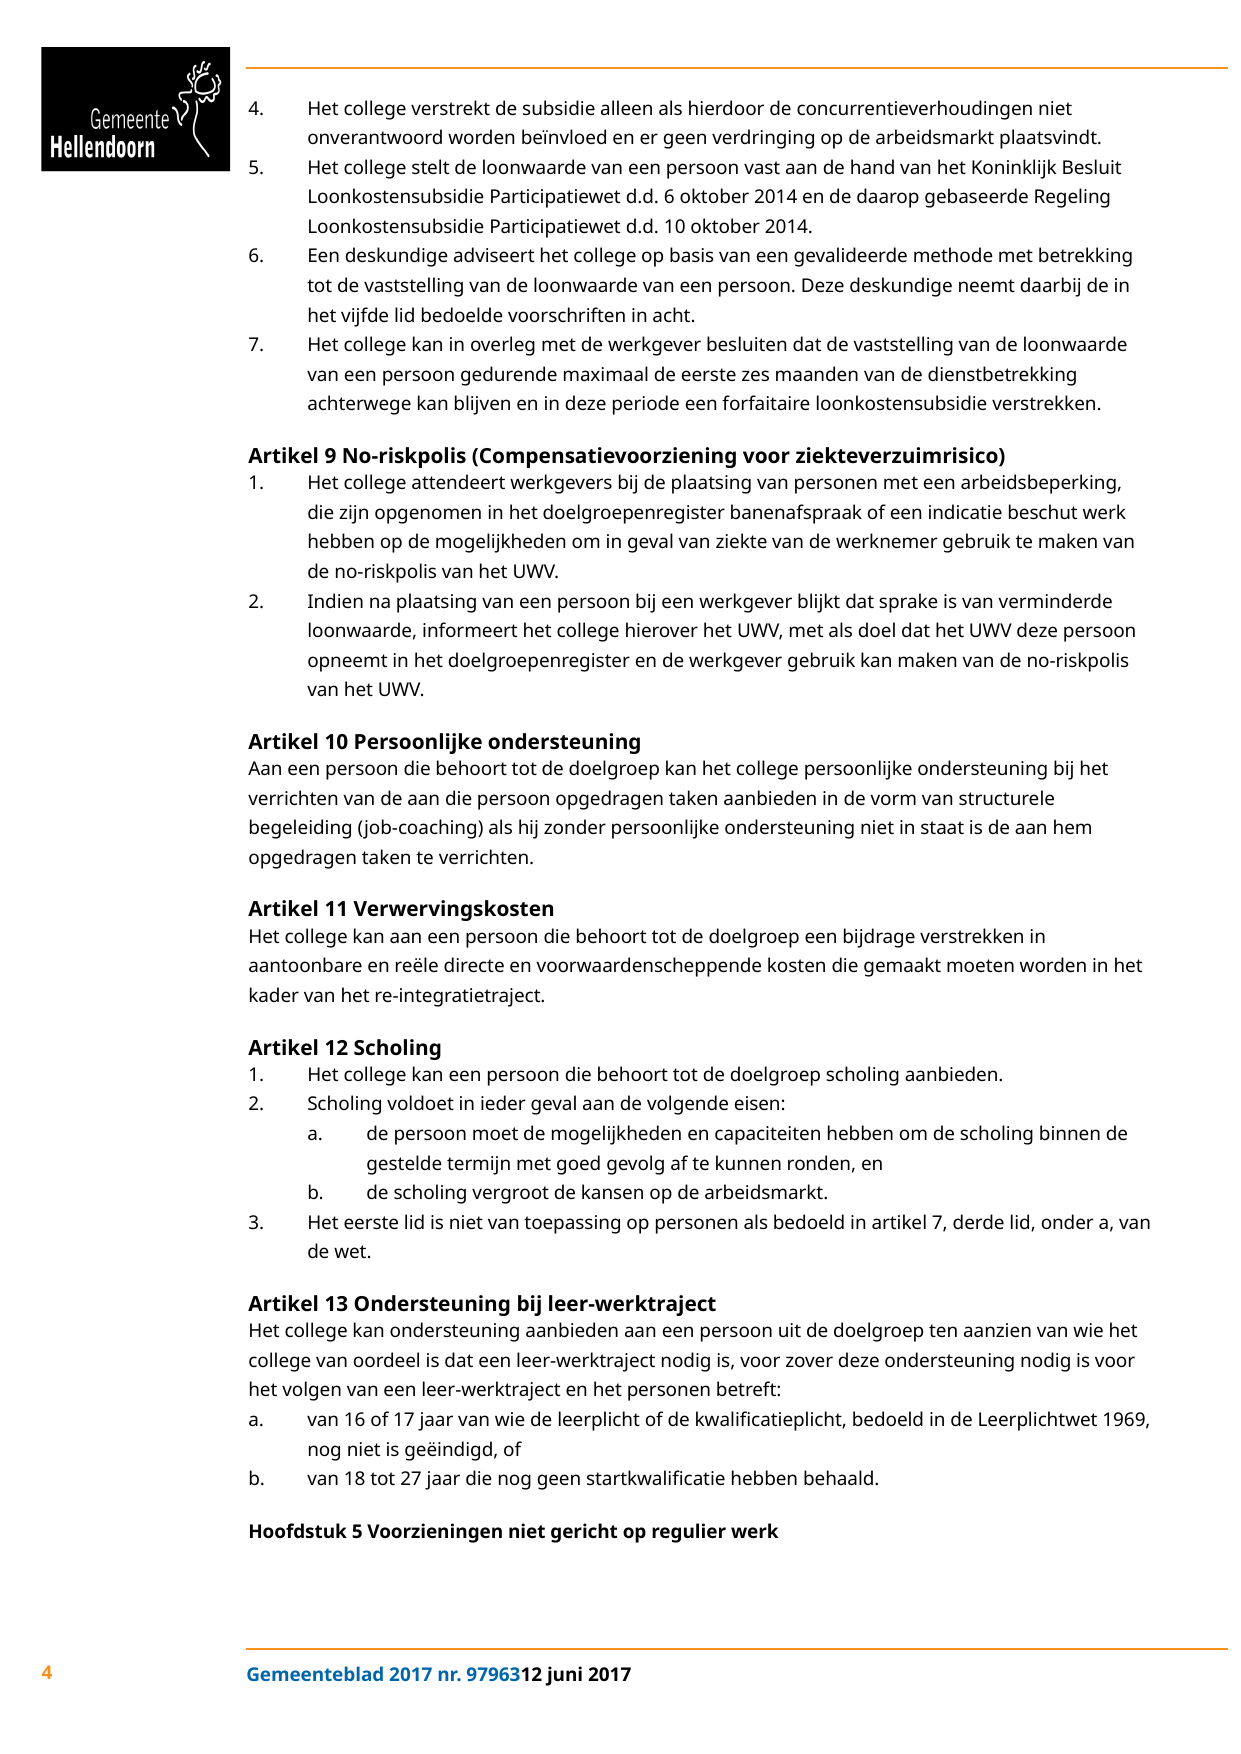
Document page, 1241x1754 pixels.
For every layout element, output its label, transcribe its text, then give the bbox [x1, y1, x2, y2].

list de persoon moet de mogelijkheden en capaciteiten hebben om de scholing binnen de gestelde termijn met goed gevolg af te kunnen ronden, en [307, 1120, 1152, 1176]
text Hoofdstuk 5 Voorzieningen niet gericht op regulier werk [248, 1516, 1152, 1544]
text Artikel 12 Scholing [248, 1033, 1152, 1061]
text Artikel 13 Ondersteuning bij leer-werktraject [248, 1289, 1152, 1317]
list Het college verstrekt de subsidie alleen als hierdoor de concurrentieverhoudingen niet onverantwoord worden beïnvloed en er geen verdringing op de arbeidsmarkt plaatsvindt. [248, 95, 1152, 150]
list van 16 of 17 jaar van wie de leerplicht of de kwalificatieplicht, bedoeld in de Leerplichtwet 1969, nog niet is geëindigd, of [248, 1406, 1152, 1461]
text Aan een persoon die behoort tot de doelgroep kan het college persoonlijke ondersteuning bij het verrichten van de aan die persoon opgedragen taken aanbieden in de vorm van structurele begeleiding (job-coaching) als hij zonder persoonlijke ondersteuning niet in staat is de aan hem opgedragen taken te verrichten. [248, 755, 1152, 870]
text Het college kan aan een persoon die behoort tot de doelgroep een bijdrage verstrekken in aantoonbare en reële directe en voorwaardenscheppende kosten die gemaakt moeten worden in het kader van het re-integratietraject. [248, 923, 1152, 1008]
list Indien na plaatsing van een persoon bij een werkgever blijkt dat sprake is van verminderde loonwaarde, informeert het college hierover het UWV, met als doel dat het UWV deze persoon opneemt in het doelgroepenregister en de werkgever gebruik kan maken van de no-riskpolis van het UWV. [248, 588, 1152, 702]
text Het college kan ondersteuning aanbieden aan een persoon uit de doelgroep ten aanzien van wie het college van oordeel is dat een leer-werktraject nodig is, voor zover deze ondersteuning nodig is voor het volgen van een leer-werktraject en het personen betreft: [248, 1317, 1152, 1402]
text Artikel 11 Verwervingskosten [248, 894, 1152, 923]
list Het college kan een persoon die behoort tot de doelgroep scholing aanbieden. [248, 1061, 1152, 1087]
text Artikel 10 Persoonlijke ondersteuning [248, 727, 1152, 755]
list de scholing vergroot de kansen op de arbeidsmarkt. [307, 1179, 1152, 1205]
list Een deskundige adviseert het college op basis van een gevalideerde methode met betrekking tot de vaststelling van de loonwaarde van een persoon. Deze deskundige neemt daarbij de in het vijfde lid bedoelde voorschriften in acht. [248, 243, 1152, 328]
list van 18 tot 27 jaar die nog geen startkwalificatie hebben behaald. [248, 1465, 1152, 1491]
list Het eerste lid is niet van toepassing op personen als bedoeld in artikel 7, derde lid, onder a, van de wet. [248, 1209, 1152, 1264]
list Het college attendeert werkgevers bij de plaatsing van personen met een arbeidsbeperking, die zijn opgenomen in het doelgroepenregister banenafspraak of een indicatie beschut werk hebben op de mogelijkheden om in geval van ziekte van de werknemer gebruik te maken van de no-riskpolis van het UWV. [248, 469, 1152, 584]
list Scholing voldoet in ieder geval aan de volgende eisen: [248, 1091, 1152, 1116]
picture [41, 47, 231, 172]
list Het college kan in overleg met de werkgever besluiten dat de vaststelling van de loonwaarde van een persoon gedurende maximaal de eerste zes maanden van de dienstbetrekking achterwege kan blijven en in deze periode een forfaitaire loonkostensubsidie verstrekken. [248, 331, 1152, 416]
list Het college stelt de loonwaarde van een persoon vast aan de hand van het Koninklijk Besluit Loonkostensubsidie Participatiewet d.d. 6 oktober 2014 en de daarop gebaseerde Regeling Loonkostensubsidie Participatiewet d.d. 10 oktober 2014. [248, 154, 1152, 239]
text Artikel 9 No-riskpolis (Compensatievoorziening voor ziekteverzuimrisico) [248, 441, 1152, 469]
